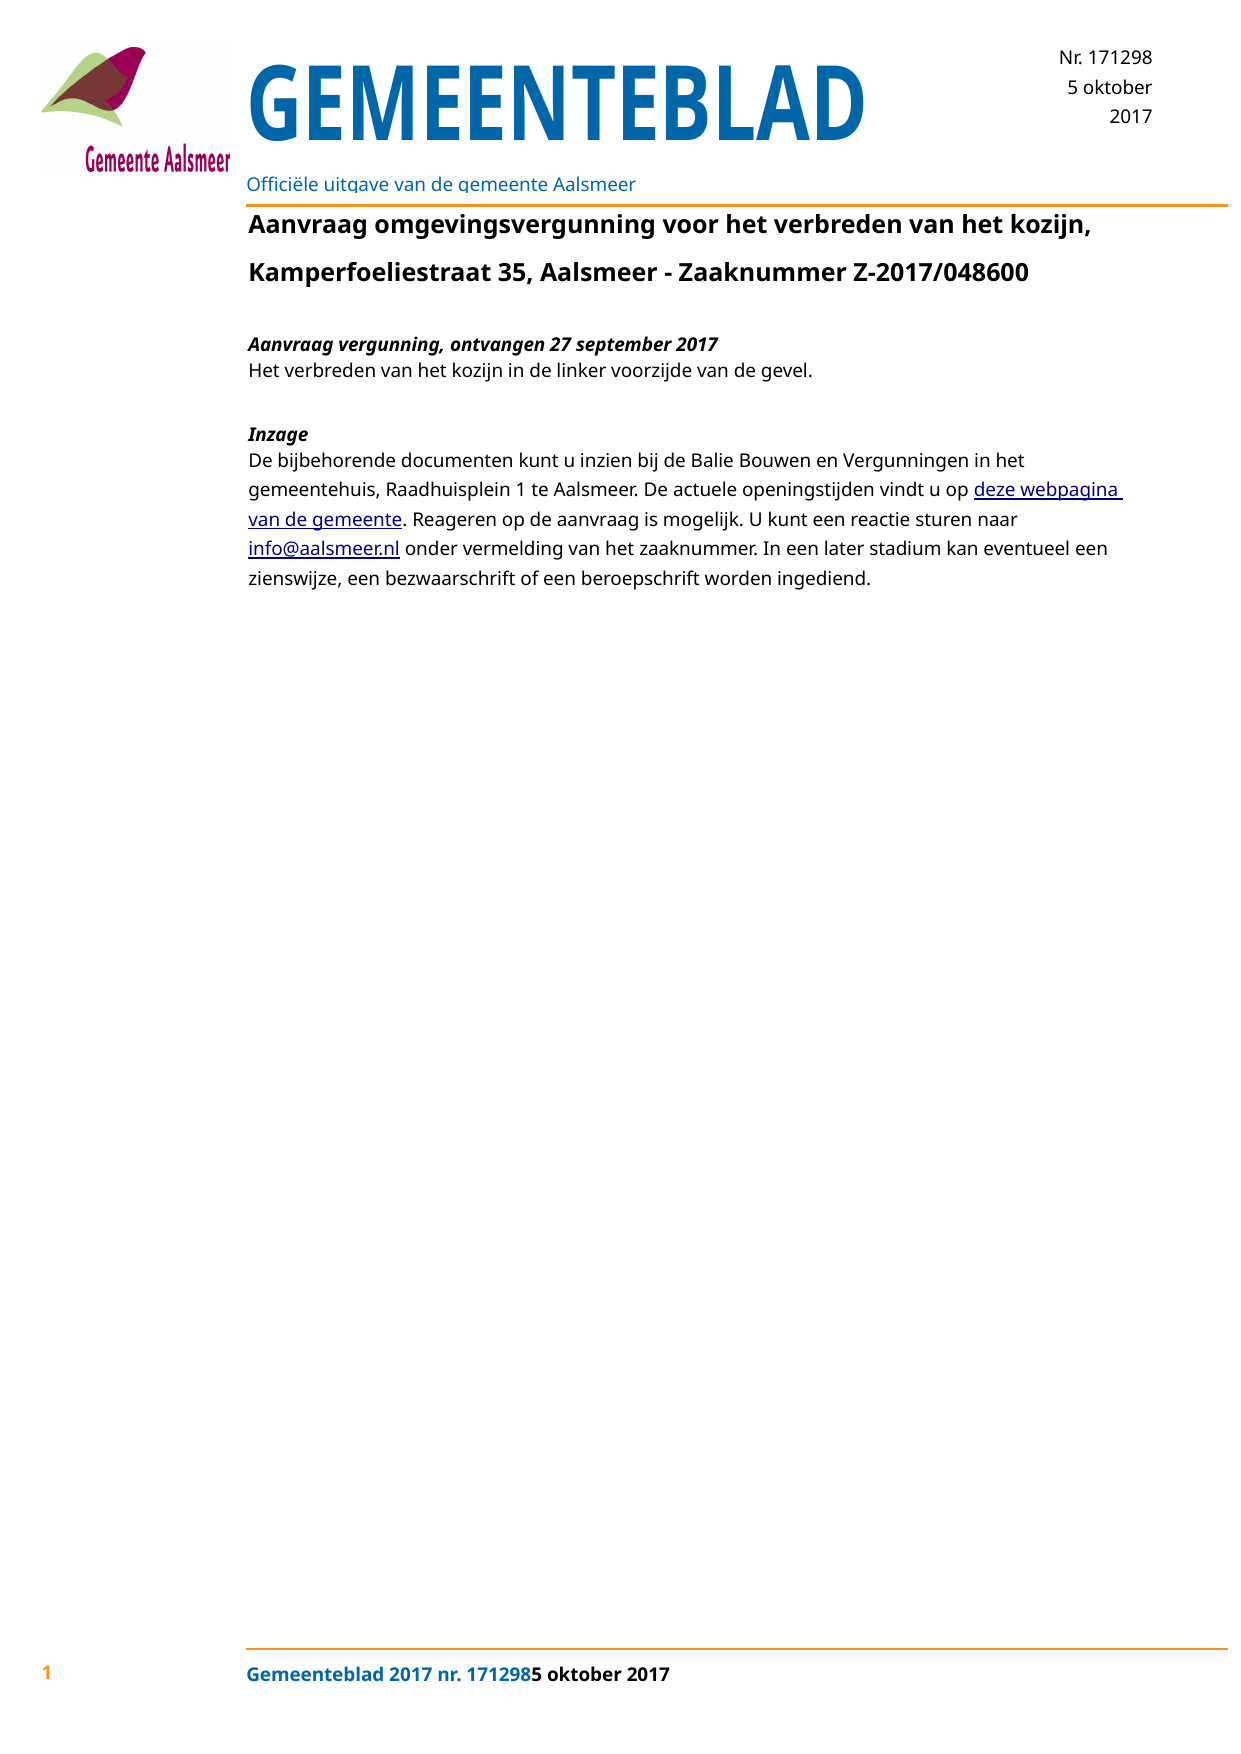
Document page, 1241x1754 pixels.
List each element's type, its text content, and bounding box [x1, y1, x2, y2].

text Aanvraag omgevingsvergunning voor het verbreden van het kozijn, Kamperfoeliestraat 35, Aalsmeer - Zaaknummer Z-2017/048600 [248, 207, 1152, 288]
text ​ [248, 616, 1152, 641]
text Het verbreden van het kozijn in de linker voorzijde van de gevel. [248, 357, 1152, 383]
picture [41, 47, 231, 172]
text De bijbehorende documenten kunt u inzien bij de Balie Bouwen en Vergunningen in het gemeentehuis, Raadhuisplein 1 te Aalsmeer. De actuele openingstijden vindt u op deze webpagina van de gemeente. Reageren op de aanvraag is mogelijk. U kunt een reactie sturen naar info@aalsmeer.nl onder vermelding van het zaaknummer. In een later stadium kan eventueel een zienswijze, een bezwaarschrift of een beroepschrift worden ingediend. [248, 447, 1152, 591]
text Inzage [248, 421, 1152, 447]
text Aanvraag vergunning, ontvangen 27 september 2017 [248, 331, 1152, 357]
